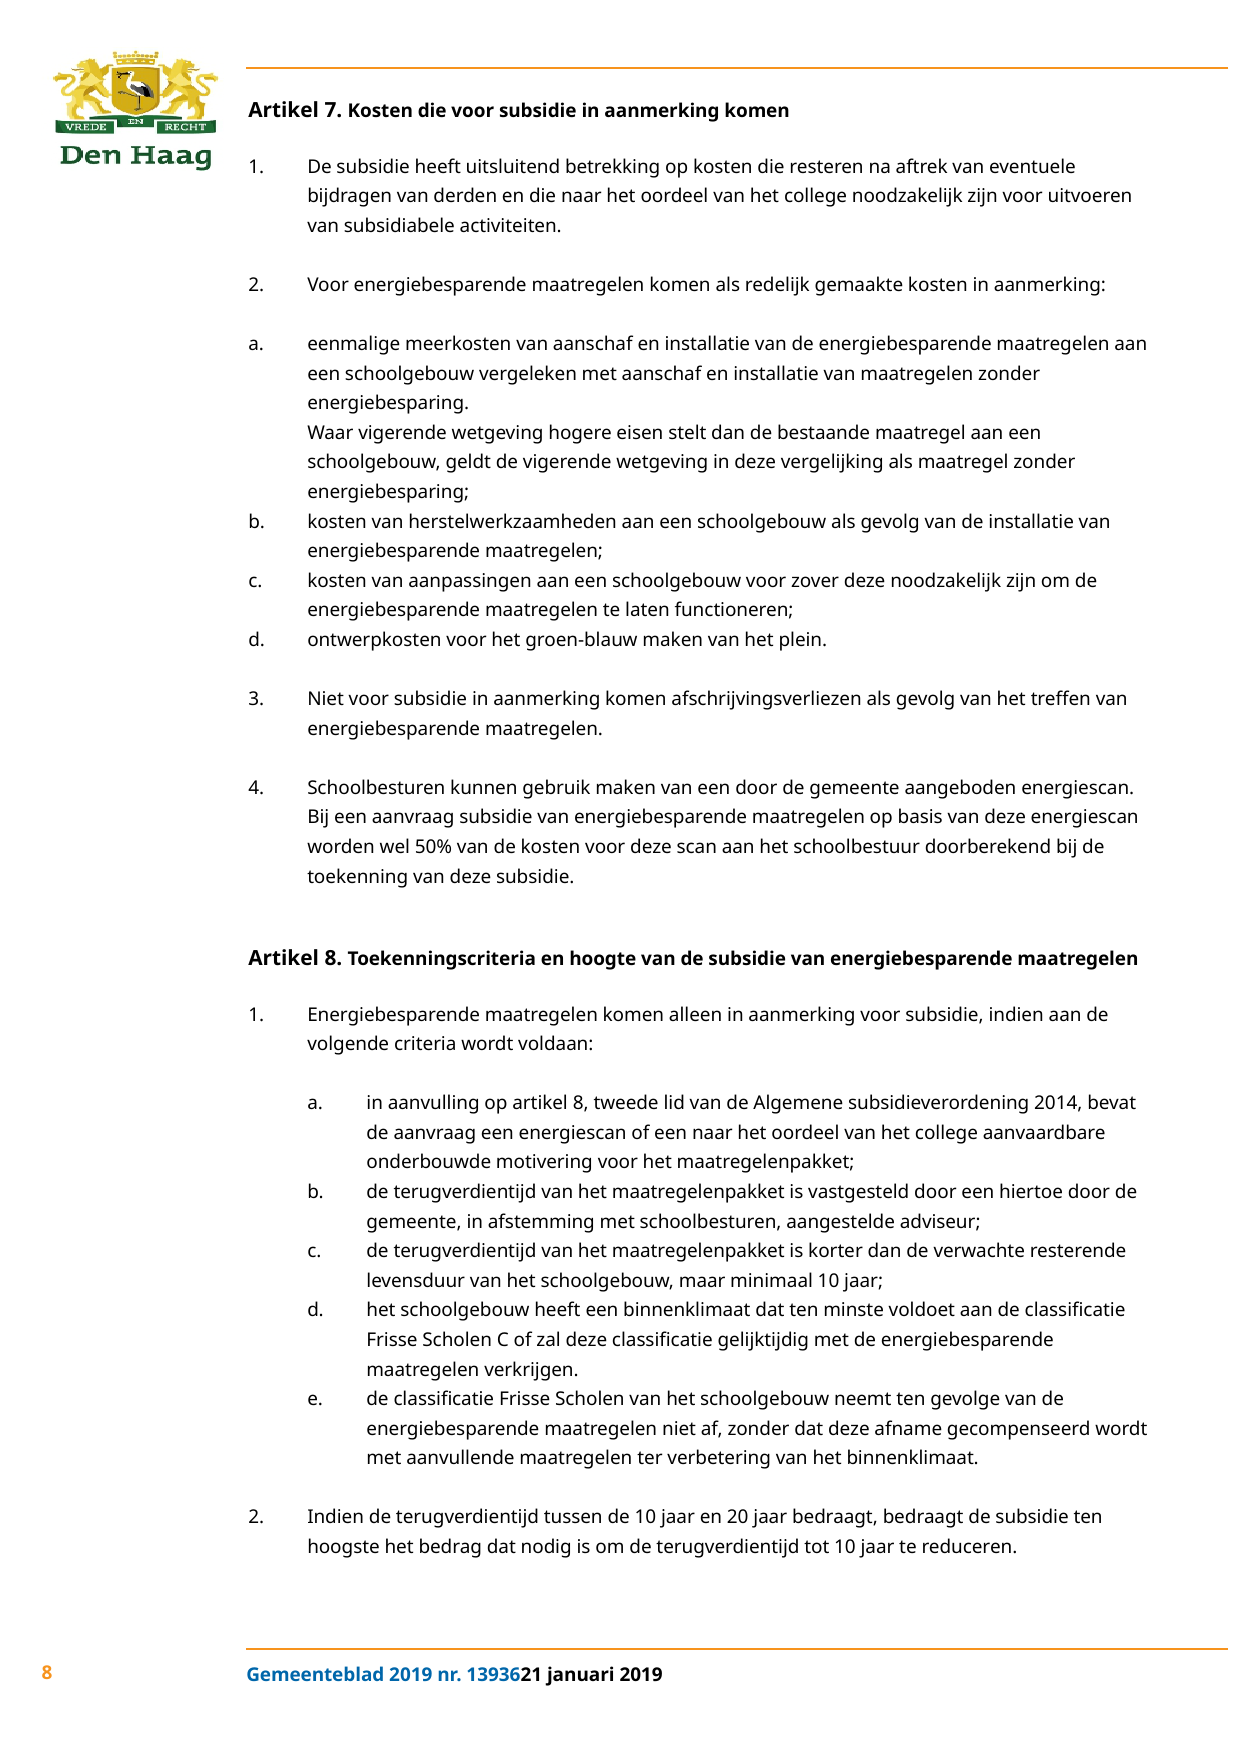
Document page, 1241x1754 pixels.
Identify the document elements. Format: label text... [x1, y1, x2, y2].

text Artikel 8. Toekenningscriteria en hoogte van de subsidie van energiebesparende maatregelen [248, 943, 1152, 971]
list De subsidie heeft uitsluitend betrekking op kosten die resteren na aftrek van eventuele bijdragen van derden en die naar het oordeel van het college noodzakelijk zijn voor uitvoeren van subsidiabele activiteiten. [248, 153, 1152, 238]
list ontwerpkosten voor het groen-blauw maken van het plein. [248, 626, 1152, 652]
list in aanvulling op artikel 8, tweede lid van de Algemene subsidieverordening 2014, bevat de aanvraag een energiescan of een naar het oordeel van het college aanvaardbare onderbouwde motivering voor het maatregelenpakket; [307, 1089, 1152, 1174]
text Artikel 7. Kosten die voor subsidie in aanmerking komen [248, 95, 1152, 123]
list Waar vigerende wetgeving hogere eisen stelt dan de bestaande maatregel aan een schoolgebouw, geldt de vigerende wetgeving in deze vergelijking als maatregel zonder energiebesparing; [248, 419, 1152, 504]
list het schoolgebouw heeft een binnenklimaat dat ten minste voldoet aan de classificatie Frisse Scholen C of zal deze classificatie gelijktijdig met de energiebesparende maatregelen verkrijgen. [307, 1297, 1152, 1382]
list Indien de terugverdientijd tussen de 10 jaar en 20 jaar bedraagt, bedraagt de subsidie ten hoogste het bedrag dat nodig is om de terugverdientijd tot 10 jaar te reduceren. [248, 1504, 1152, 1559]
list kosten van herstelwerkzaamheden aan een schoolgebouw als gevolg van de installatie van energiebesparende maatregelen; [248, 508, 1152, 563]
list Schoolbesturen kunnen gebruik maken van een door de gemeente aangeboden energiescan. Bij een aanvraag subsidie van energiebesparende maatregelen op basis van deze energiescan worden wel 50% van de kosten voor deze scan aan het schoolbestuur doorberekend bij de toekenning van deze subsidie. [248, 774, 1152, 888]
list de terugverdientijd van het maatregelenpakket is korter dan de verwachte resterende levensduur van het schoolgebouw, maar minimaal 10 jaar; [307, 1237, 1152, 1293]
list kosten van aanpassingen aan een schoolgebouw voor zover deze noodzakelijk zijn om de energiebesparende maatregelen te laten functioneren; [248, 567, 1152, 622]
list Energiebesparende maatregelen komen alleen in aanmerking voor subsidie, indien aan de volgende criteria wordt voldaan: [248, 1001, 1152, 1056]
list Niet voor subsidie in aanmerking komen afschrijvingsverliezen als gevolg van het treffen van energiebesparende maatregelen. [248, 685, 1152, 741]
list Voor energiebesparende maatregelen komen als redelijk gemaakte kosten in aanmerking: [248, 271, 1152, 297]
list de terugverdientijd van het maatregelenpakket is vastgesteld door een hiertoe door de gemeente, in afstemming met schoolbesturen, aangestelde adviseur; [307, 1178, 1152, 1234]
picture [41, 47, 231, 172]
list de classificatie Frisse Scholen van het schoolgebouw neemt ten gevolge van de energiebesparende maatregelen niet af, zonder dat deze afname gecompenseerd wordt met aanvullende maatregelen ter verbetering van het binnenklimaat. [307, 1385, 1152, 1470]
list eenmalige meerkosten van aanschaf en installatie van de energiebesparende maatregelen aan een schoolgebouw vergeleken met aanschaf en installatie van maatregelen zonder energiebesparing. [248, 330, 1152, 415]
